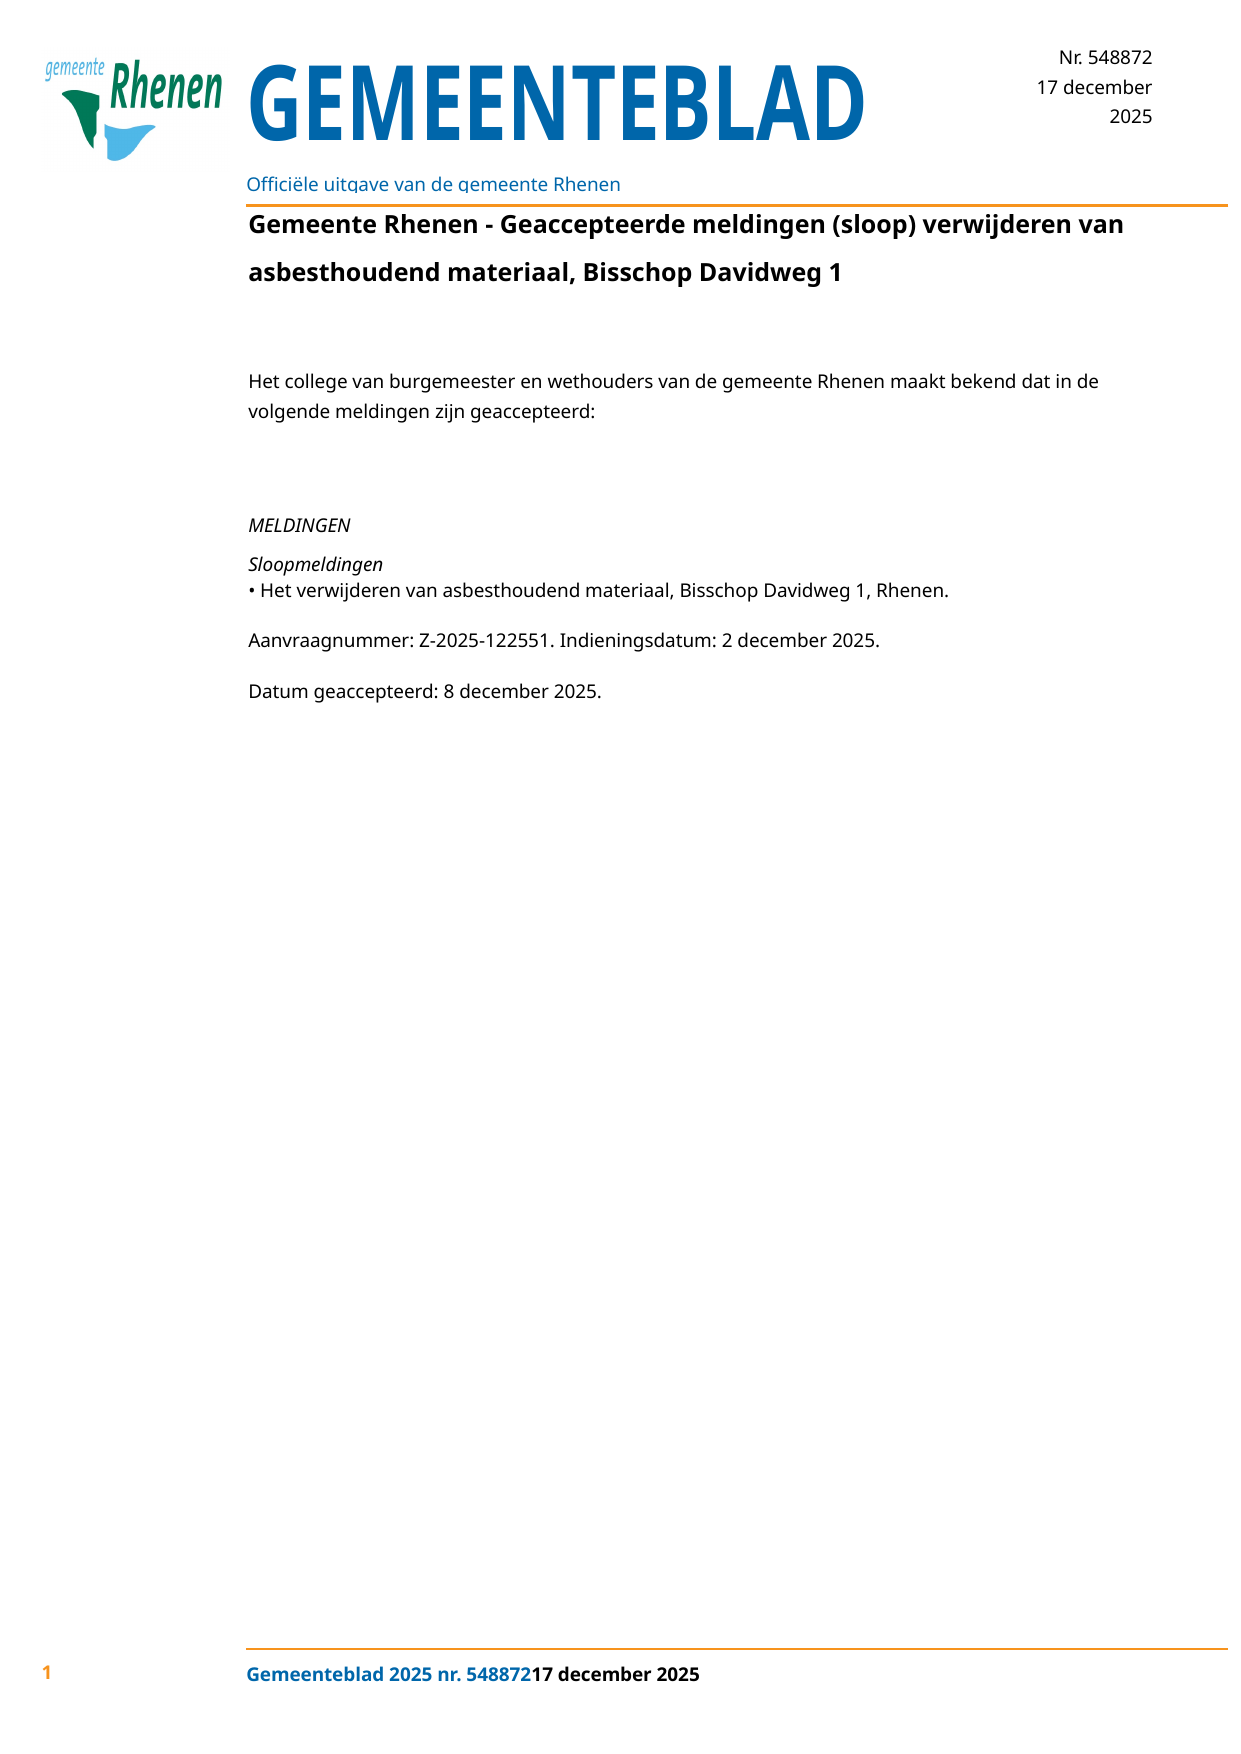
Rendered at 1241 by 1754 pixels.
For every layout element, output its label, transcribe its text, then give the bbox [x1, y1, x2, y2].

text Datum geaccepteerd: 8 december 2025. [248, 678, 1152, 704]
text Gemeente Rhenen - Geaccepteerde meldingen (sloop) verwijderen van asbesthoudend materiaal, Bisschop Davidweg 1 [248, 207, 1152, 288]
text Aanvraagnummer: Z-2025-122551. Indieningsdatum: 2 december 2025. [248, 628, 1152, 653]
text MELDINGEN [248, 512, 1152, 538]
picture [41, 47, 231, 172]
text • Het verwijderen van asbesthoudend materiaal, Bisschop Davidweg 1, Rhenen. [248, 577, 1152, 603]
text Sloopmeldingen [248, 552, 1152, 577]
text Het college van burgemeester en wethouders van de gemeente Rhenen maakt bekend dat in de volgende meldingen zijn geaccepteerd: [248, 368, 1152, 424]
